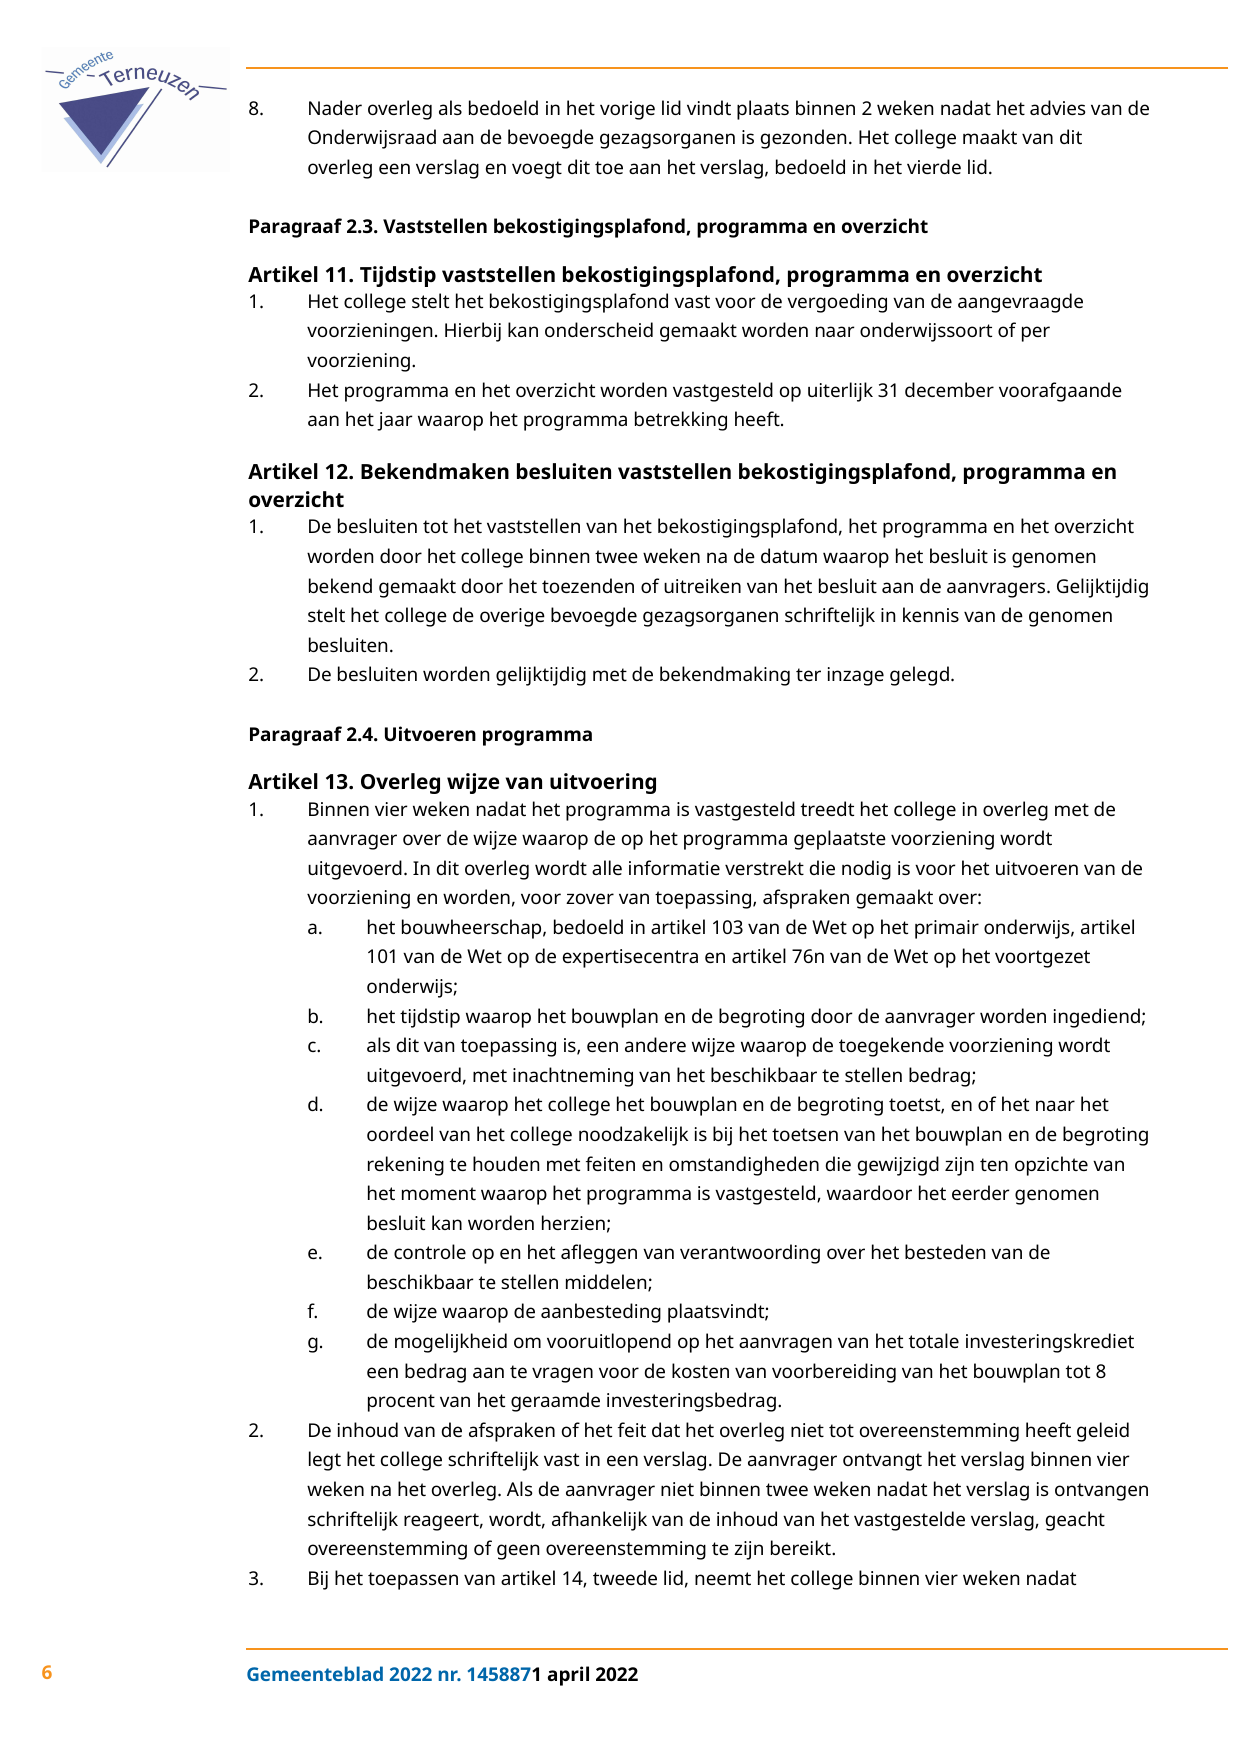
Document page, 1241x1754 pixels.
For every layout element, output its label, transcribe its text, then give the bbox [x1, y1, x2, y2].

text Artikel 11. Tijdstip vaststellen bekostigingsplafond, programma en overzicht [248, 260, 1152, 288]
list De besluiten worden gelijktijdig met de bekendmaking ter inzage gelegd. [248, 662, 1152, 687]
list als dit van toepassing is, een andere wijze waarop de toegekende voorziening wordt uitgevoerd, met inachtneming van het beschikbaar te stellen bedrag; [307, 1032, 1152, 1088]
picture [41, 47, 231, 172]
text Artikel 13. Overleg wijze van uitvoering [248, 767, 1152, 796]
list De besluiten tot het vaststellen van het bekostigingsplafond, het programma en het overzicht worden door het college binnen twee weken na de datum waarop het besluit is genomen bekend gemaakt door het toezenden of uitreiken van het besluit aan de aanvragers. Gelijktijdig stelt het college de overige bevoegde gezagsorganen schriftelijk in kennis van de genomen besluiten. [248, 514, 1152, 658]
text Paragraaf 2.3. Vaststellen bekostigingsplafond, programma en overzicht [248, 213, 1152, 239]
list Binnen vier weken nadat het programma is vastgesteld treedt het college in overleg met de aanvrager over de wijze waarop de op het programma geplaatste voorziening wordt uitgevoerd. In dit overleg wordt alle informatie verstrekt die nodig is voor het uitvoeren van de voorziening en worden, voor zover van toepassing, afspraken gemaakt over: [248, 796, 1152, 910]
list Het programma en het overzicht worden vastgesteld op uiterlijk 31 december voorafgaande aan het jaar waarop het programma betrekking heeft. [248, 377, 1152, 432]
list de controle op en het afleggen van verantwoording over het besteden van de beschikbaar te stellen middelen; [307, 1239, 1152, 1295]
list de wijze waarop de aanbesteding plaatsvindt; [307, 1299, 1152, 1324]
list het tijdstip waarop het bouwplan en de begroting door de aanvrager worden ingediend; [307, 1003, 1152, 1029]
text Artikel 12. Bekendmaken besluiten vaststellen bekostigingsplafond, programma en overzicht [248, 457, 1152, 514]
list de wijze waarop het college het bouwplan en de begroting toetst, en of het naar het oordeel van het college noodzakelijk is bij het toetsen van het bouwplan en de begroting rekening te houden met feiten en omstandigheden die gewijzigd zijn ten opzichte van het moment waarop het programma is vastgesteld, waardoor het eerder genomen besluit kan worden herzien; [307, 1092, 1152, 1236]
list Nader overleg als bedoeld in het vorige lid vindt plaats binnen 2 weken nadat het advies van de Onderwijsraad aan de bevoegde gezagsorganen is gezonden. Het college maakt van dit overleg een verslag en voegt dit toe aan het verslag, bedoeld in het vierde lid. [248, 95, 1152, 180]
list de mogelijkheid om vooruitlopend op het aanvragen van het totale investeringskrediet een bedrag aan te vragen voor de kosten van voorbereiding van het bouwplan tot 8 procent van het geraamde investeringsbedrag. [307, 1328, 1152, 1413]
list Het college stelt het bekostigingsplafond vast voor de vergoeding van de aangevraagde voorzieningen. Hierbij kan onderscheid gemaakt worden naar onderwijssoort of per voorziening. [248, 288, 1152, 373]
list Bij het toepassen van artikel 14, tweede lid, neemt het college binnen vier weken nadat [248, 1565, 1152, 1591]
list De inhoud van de afspraken of het feit dat het overleg niet tot overeenstemming heeft geleid legt het college schriftelijk vast in een verslag. De aanvrager ontvangt het verslag binnen vier weken na het overleg. Als de aanvrager niet binnen twee weken nadat het verslag is ontvangen schriftelijk reageert, wordt, afhankelijk van de inhoud van het vastgestelde verslag, geacht overeenstemming of geen overeenstemming te zijn bereikt. [248, 1417, 1152, 1561]
list het bouwheerschap, bedoeld in artikel 103 van de Wet op het primair onderwijs, artikel 101 van de Wet op de expertisecentra en artikel 76n van de Wet op het voortgezet onderwijs; [307, 914, 1152, 999]
text Paragraaf 2.4. Uitvoeren programma [248, 721, 1152, 747]
